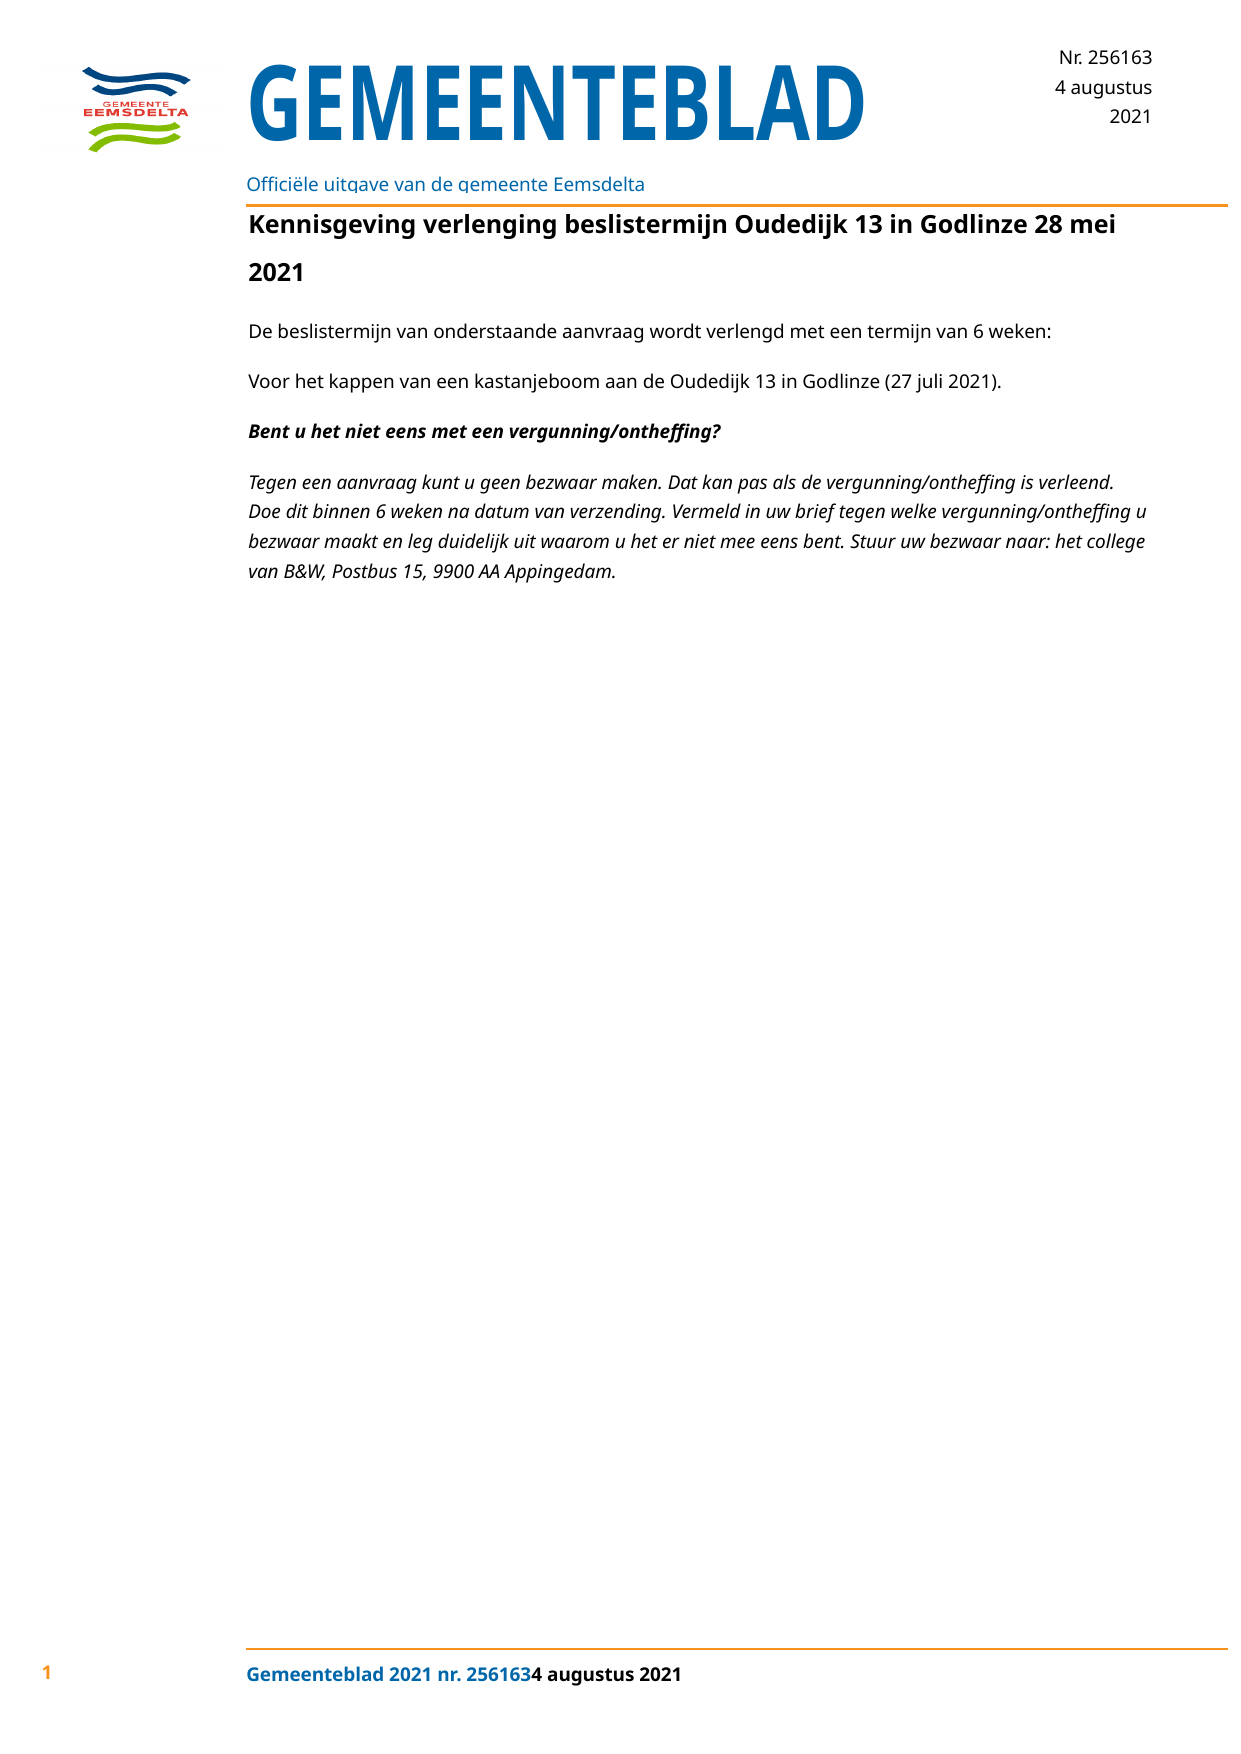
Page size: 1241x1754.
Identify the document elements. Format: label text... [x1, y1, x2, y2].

text Tegen een aanvraag kunt u geen bezwaar maken. Dat kan pas als de vergunning/ontheffing is verleend. Doe dit binnen 6 weken na datum van verzending. Vermeld in uw brief tegen welke vergunning/ontheffing u bezwaar maakt en leg duidelijk uit waarom u het er niet mee eens bent. Stuur uw bezwaar naar: het college van B&W, Postbus 15, 9900 AA Appingedam. [248, 469, 1152, 584]
text De beslistermijn van onderstaande aanvraag wordt verlengd met een termijn van 6 weken: [248, 318, 1152, 344]
text Bent u het niet eens met een vergunning/ontheffing? [248, 419, 1152, 444]
picture [41, 47, 231, 172]
text Kennisgeving verlenging beslistermijn Oudedijk 13 in Godlinze 28 mei 2021 [248, 207, 1152, 288]
text Voor het kappen van een kastanjeboom aan de Oudedijk 13 in Godlinze (27 juli 2021). [248, 368, 1152, 394]
